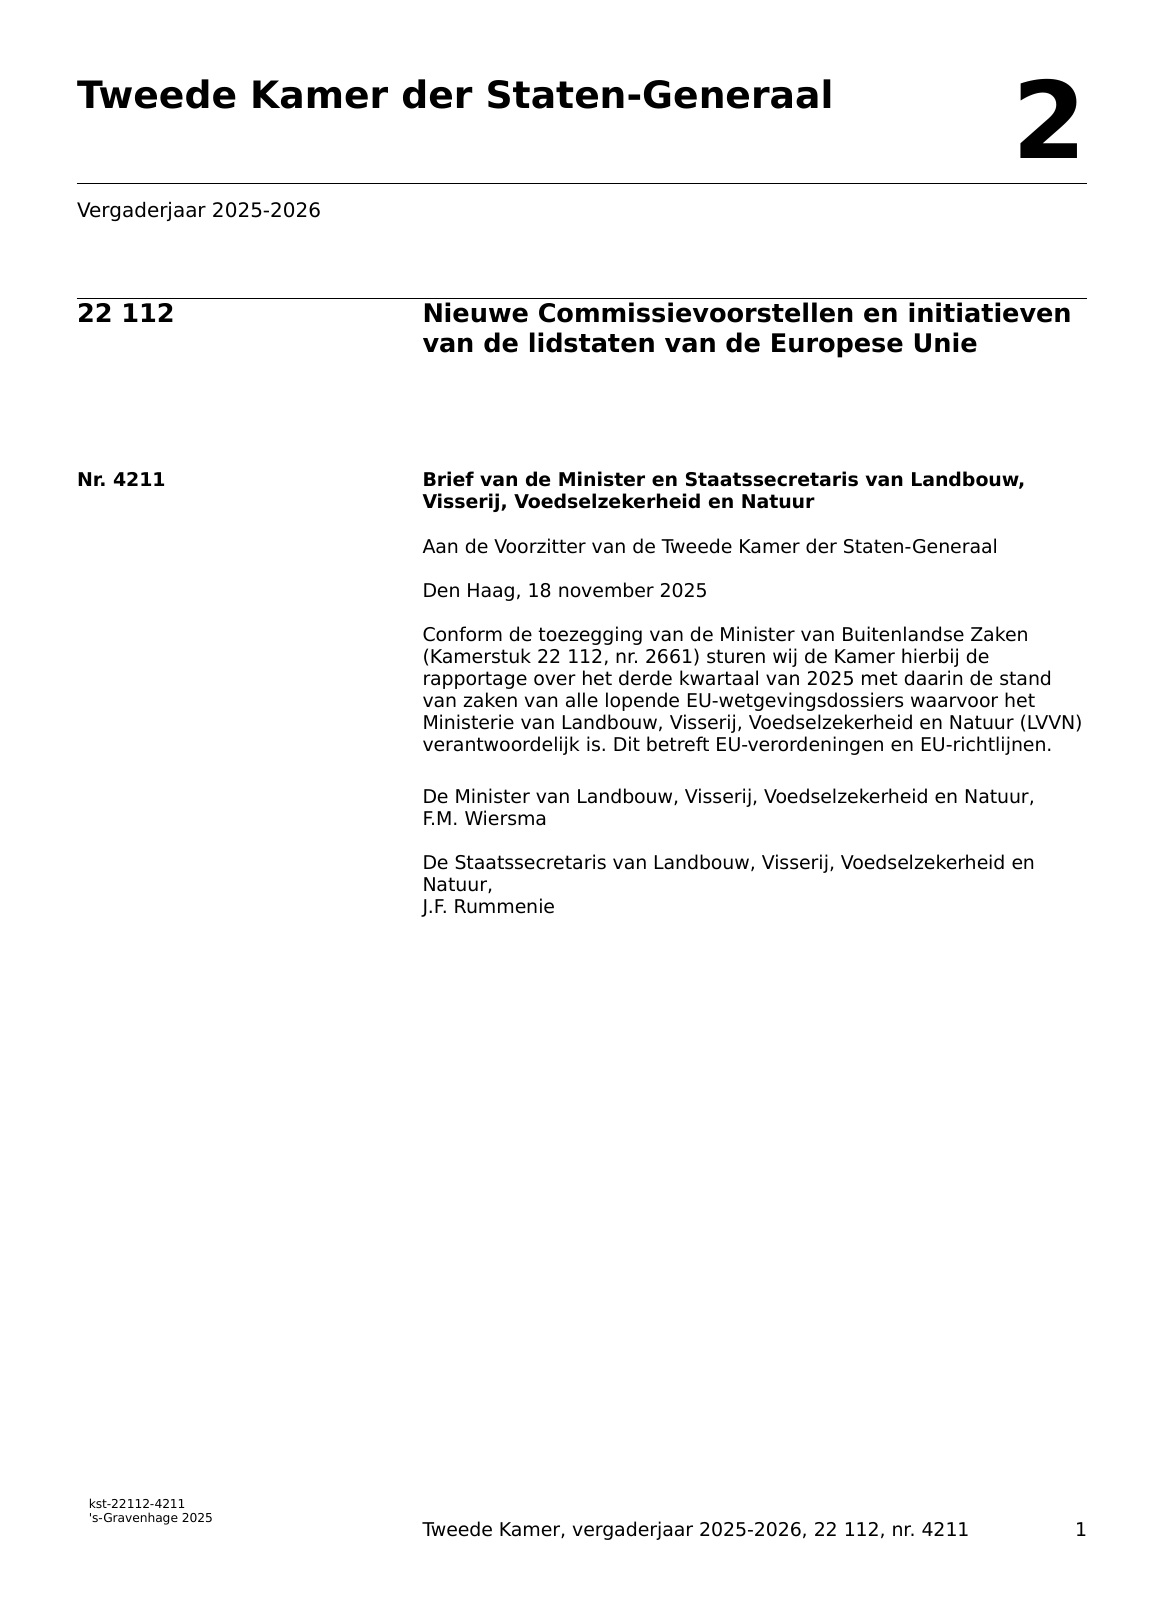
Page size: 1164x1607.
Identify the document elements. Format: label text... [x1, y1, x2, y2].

subtitle 22 112 Nieuwe Commissievoorstellen en initiatieven van de lidstaten van de Europese Unie [77, 299, 1087, 358]
table_cell Vergaderjaar 2025-2026 [77, 184, 1087, 298]
text Den Haag, 18 november 2025 [422, 580, 1087, 602]
text 's-Gravenhage 2025 [88, 1511, 323, 1525]
subtitle Nr. 4211 Brief van de Minister en Staatssecretaris van Landbouw, Visserij, Voedselzekerheid en Natuur [77, 469, 1087, 513]
text Aan de Voorzitter van de Tweede Kamer der Staten-Generaal [422, 536, 1087, 557]
text De Minister van Landbouw, Visserij, Voedselzekerheid en Natuur, F.M. Wiersma [422, 786, 1087, 830]
text De Staatssecretaris van Landbouw, Visserij, Voedselzekerheid en Natuur, J.F. Rummenie [422, 852, 1087, 918]
table_header 2 [886, 59, 1087, 183]
text kst-22112-4211 [88, 1497, 323, 1511]
table_header Tweede Kamer der Staten-Generaal [77, 59, 886, 183]
text Conform de toezegging van de Minister van Buitenlandse Zaken (Kamerstuk 22 112, nr. 2661) sturen wij de Kamer hierbij de rapportage over het derde kwartaal van 2025 met daarin de stand van zaken van alle lopende EU-wetgevingsdossiers waarvoor het Ministerie van Landbouw, Visserij, Voedselzekerheid en Natuur (LVVN) verantwoordelijk is. Dit betreft EU-verordeningen en EU-richtlijnen. [422, 624, 1087, 756]
